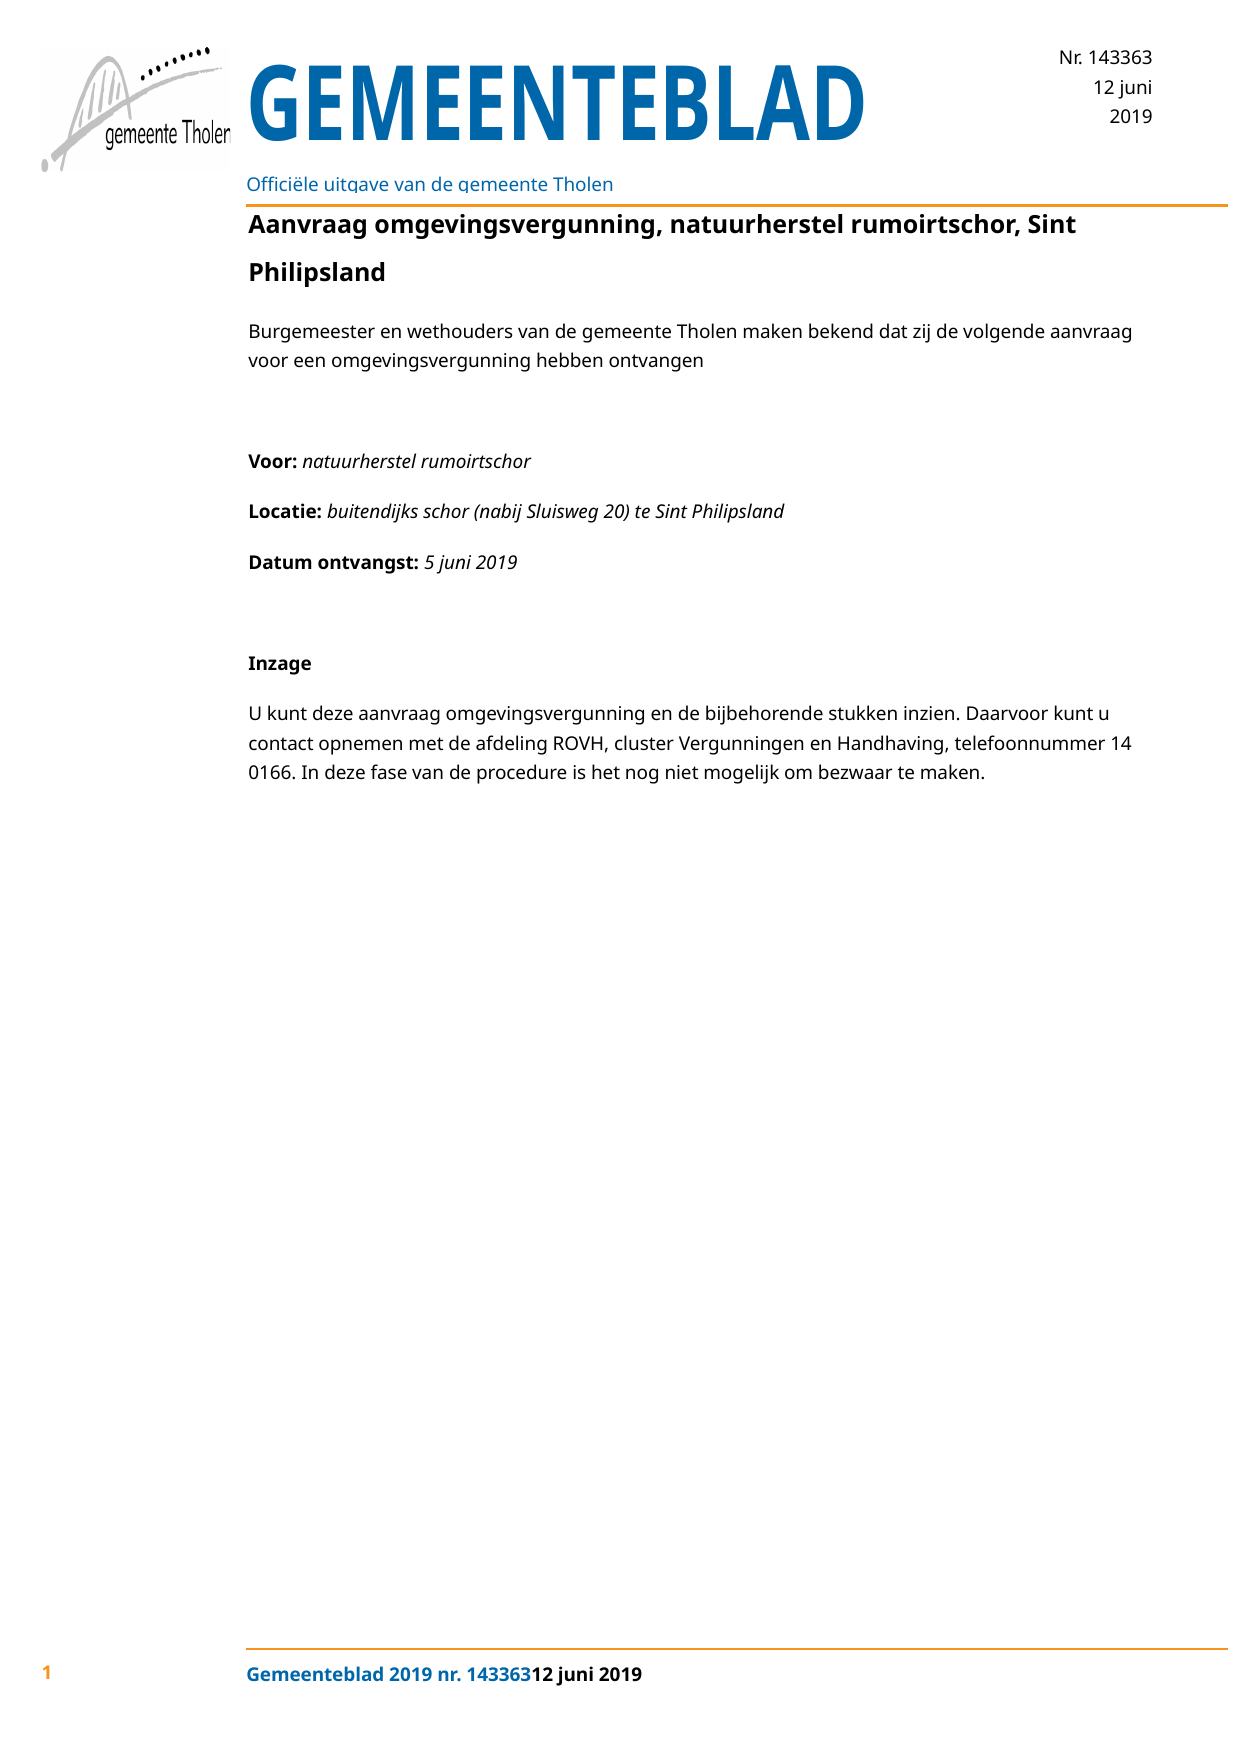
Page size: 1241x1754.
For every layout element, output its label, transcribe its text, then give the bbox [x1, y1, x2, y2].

text Voor: natuurherstel rumoirtschor [248, 448, 1152, 474]
picture [41, 47, 231, 172]
text Aanvraag omgevingsvergunning, natuurherstel rumoirtschor, Sint Philipsland [248, 207, 1152, 288]
text Datum ontvangst: 5 juni 2019 [248, 549, 1152, 575]
text Inzage [248, 650, 1152, 676]
text Locatie: buitendijks schor (nabij Sluisweg 20) te Sint Philipsland [248, 499, 1152, 524]
text Burgemeester en wethouders van de gemeente Tholen maken bekend dat zij de volgende aanvraag voor een omgevingsvergunning hebben ontvangen [248, 318, 1152, 373]
text U kunt deze aanvraag omgevingsvergunning en de bijbehorende stukken inzien. Daarvoor kunt u contact opnemen met de afdeling ROVH, cluster Vergunningen en Handhaving, telefoonnummer 14 0166. In deze fase van de procedure is het nog niet mogelijk om bezwaar te maken. [248, 700, 1152, 785]
